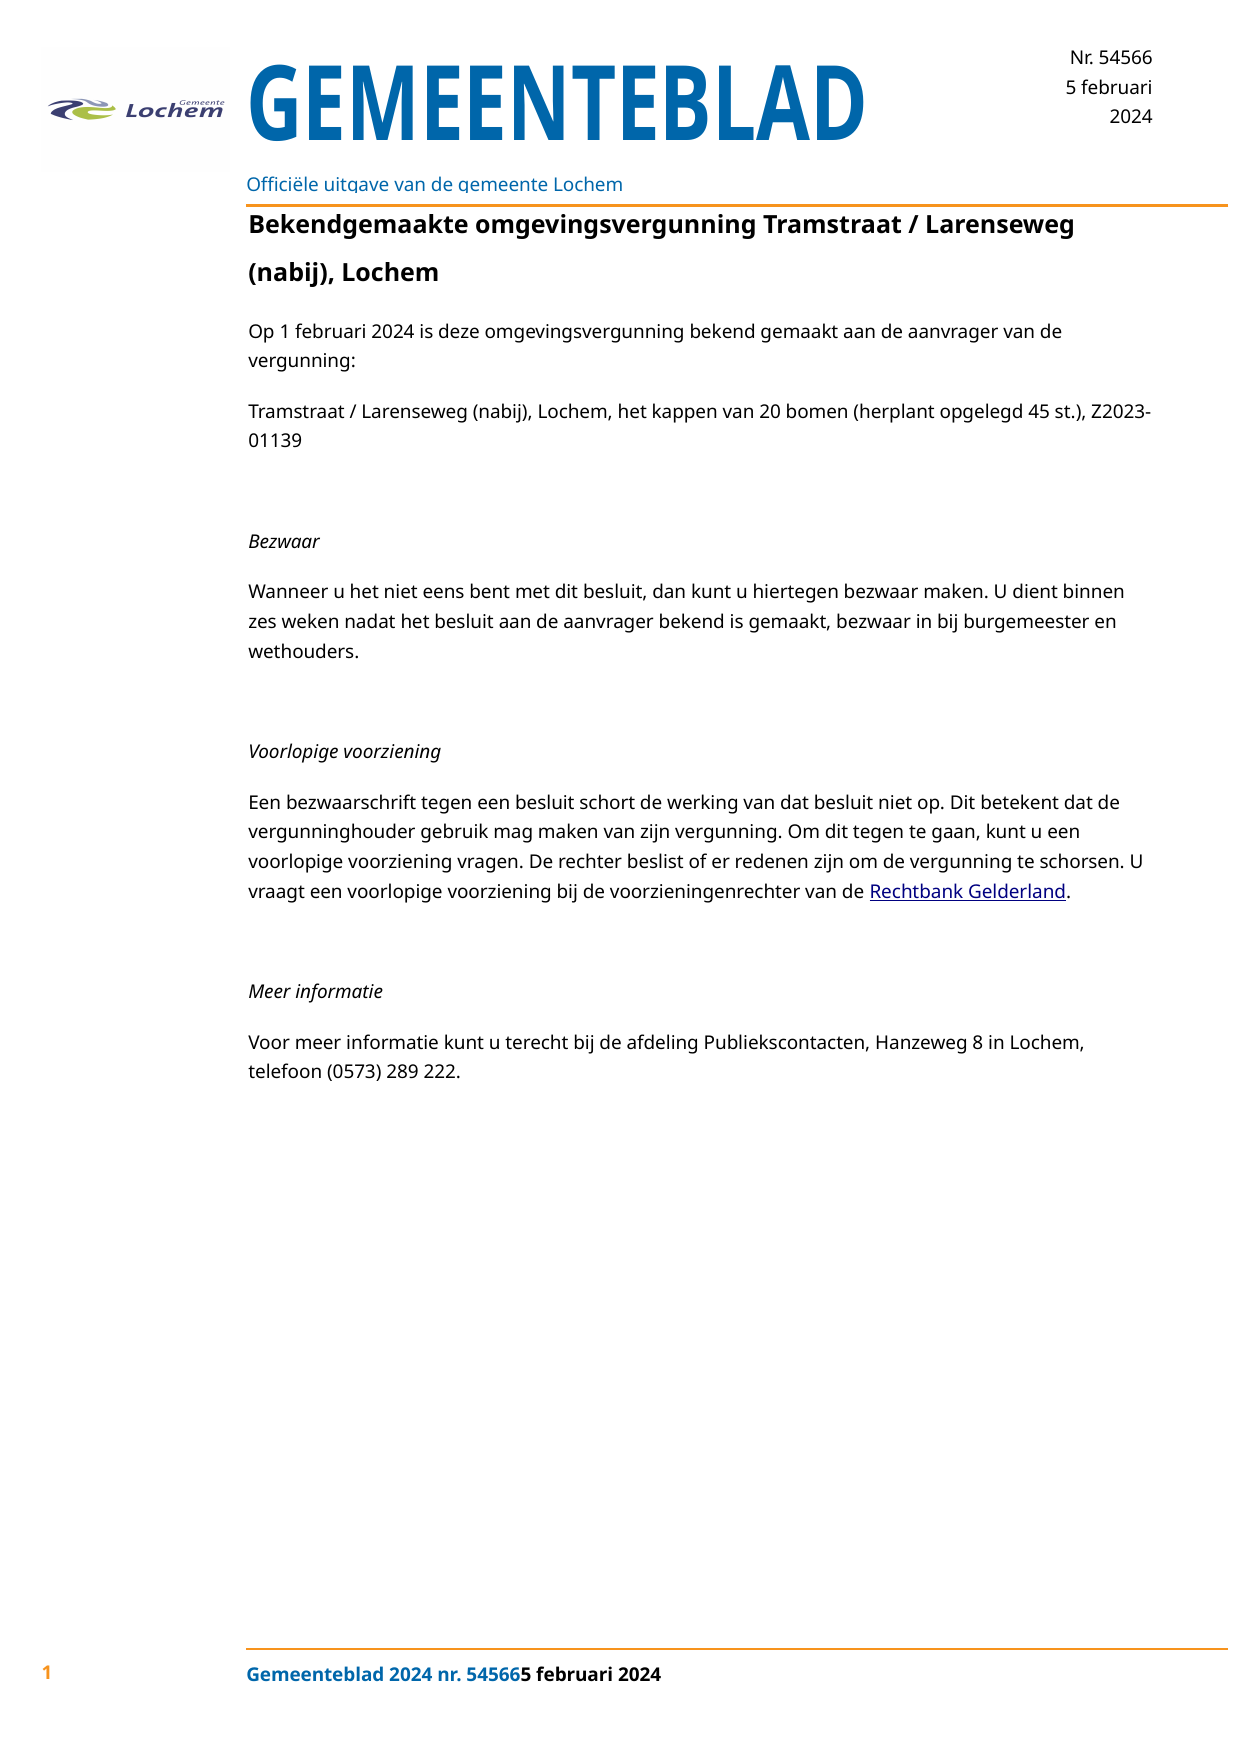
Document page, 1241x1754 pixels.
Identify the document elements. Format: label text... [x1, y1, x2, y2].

text Tramstraat / Larenseweg (nabij), Lochem, het kappen van 20 bomen (herplant opgelegd 45 st.), Z2023-01139 [248, 398, 1152, 453]
text Bezwaar [248, 528, 1152, 554]
text Meer informatie [248, 979, 1152, 1004]
text Voor meer informatie kunt u terecht bij de afdeling Publiekscontacten, Hanzeweg 8 in Lochem, telefoon (0573) 289 222. [248, 1029, 1152, 1084]
text Een bezwaarschrift tegen een besluit schort de werking van dat besluit niet op. Dit betekent dat de vergunninghouder gebruik mag maken van zijn vergunning. Om dit tegen te gaan, kunt u een voorlopige voorziening vragen. De rechter beslist of er redenen zijn om de vergunning te schorsen. U vraagt een voorlopige voorziening bij de voorzieningenrechter van de Rechtbank Gelderland. [248, 789, 1152, 904]
picture [41, 47, 231, 172]
text Wanneer u het niet eens bent met dit besluit, dan kunt u hiertegen bezwaar maken. U dient binnen zes weken nadat het besluit aan de aanvrager bekend is gemaakt, bezwaar in bij burgemeester en wethouders. [248, 579, 1152, 664]
text Voorlopige voorziening [248, 739, 1152, 764]
text Op 1 februari 2024 is deze omgevingsvergunning bekend gemaakt aan de aanvrager van de vergunning: [248, 318, 1152, 373]
text Bekendgemaakte omgevingsvergunning Tramstraat / Larenseweg (nabij), Lochem [248, 207, 1152, 288]
